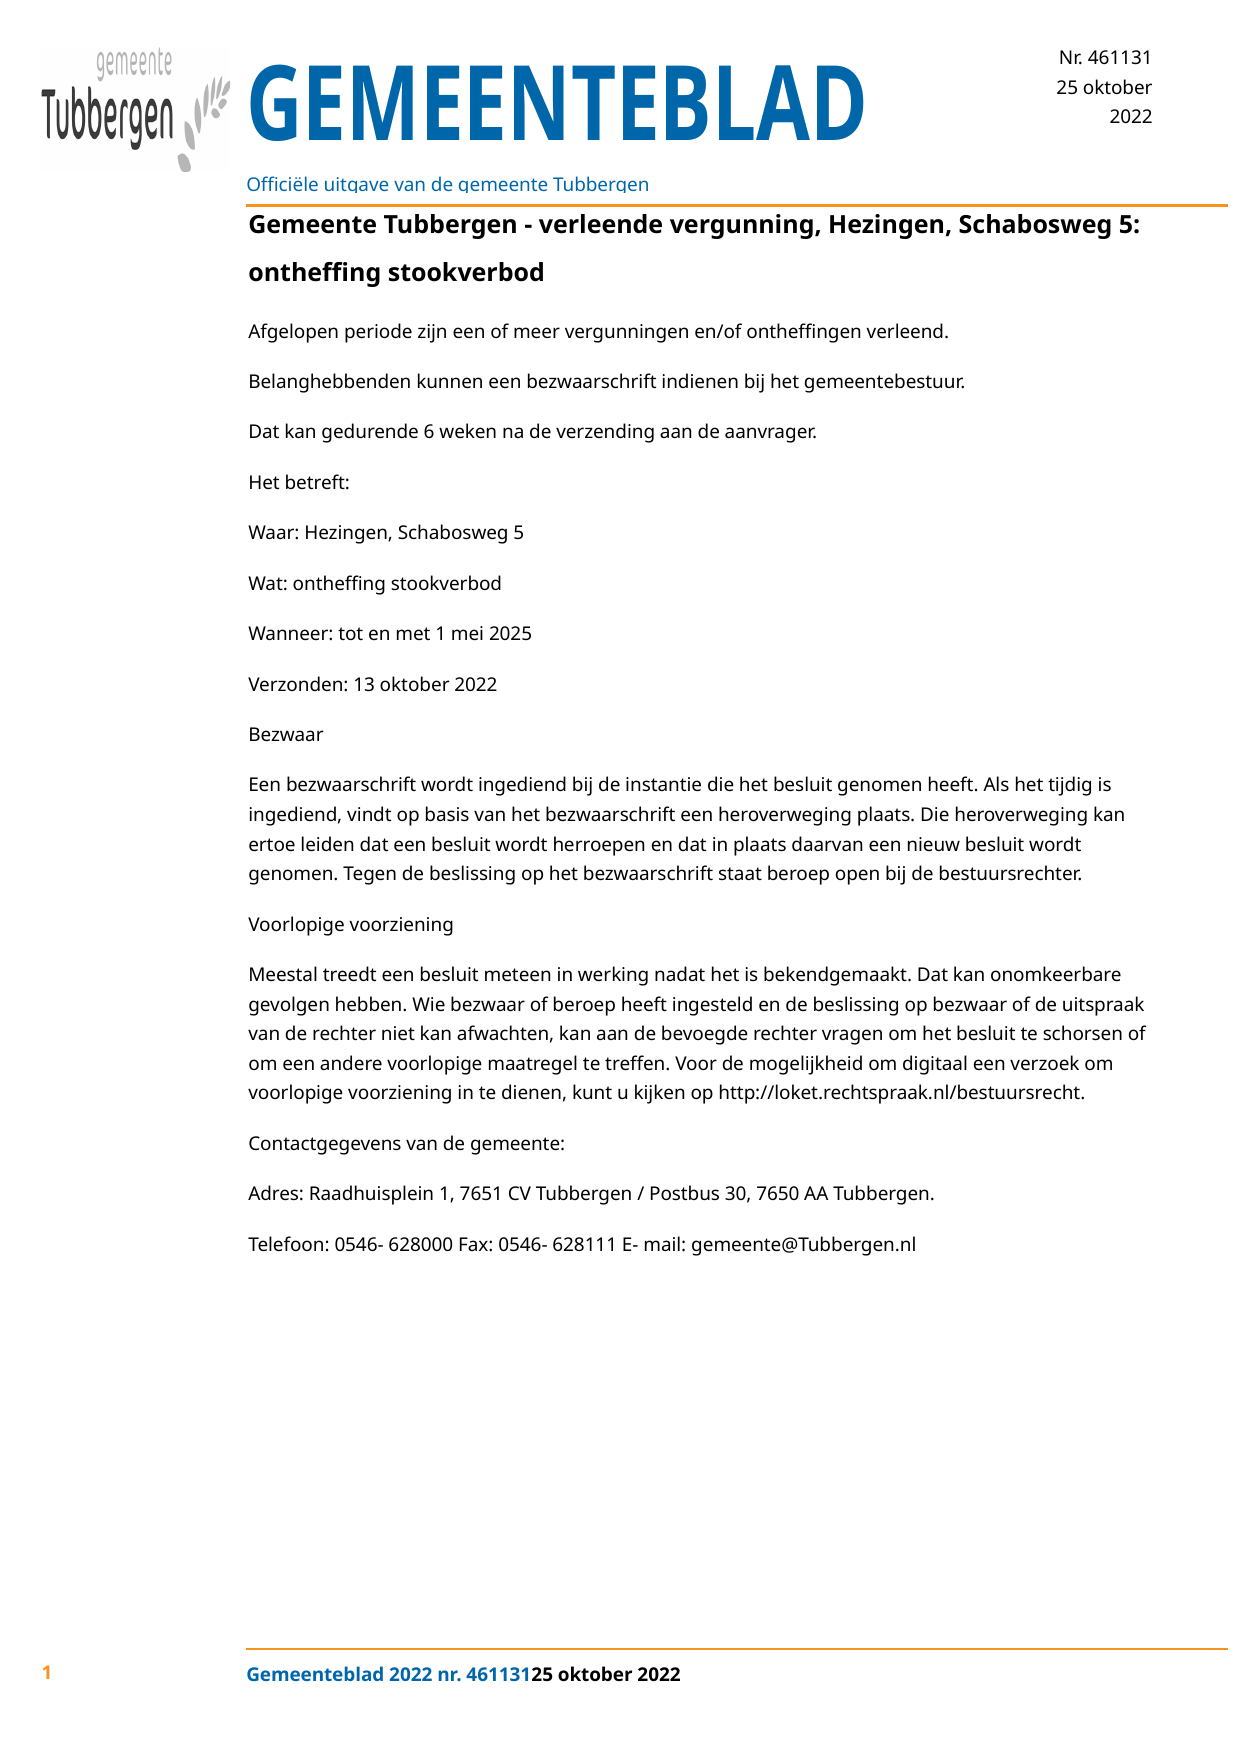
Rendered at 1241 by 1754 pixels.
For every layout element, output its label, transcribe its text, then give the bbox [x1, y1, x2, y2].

text Telefoon: 0546- 628000 Fax: 0546- 628111 E- mail: gemeente@Tubbergen.nl [248, 1231, 1152, 1257]
text Bezwaar [248, 721, 1152, 747]
text Dat kan gedurende 6 weken na de verzending aan de aanvrager. [248, 419, 1152, 444]
text Meestal treedt een besluit meteen in werking nadat het is bekendgemaakt. Dat kan onomkeerbare gevolgen hebben. Wie bezwaar of beroep heeft ingesteld en de beslissing op bezwaar of de uitspraak van de rechter niet kan afwachten, kan aan de bevoegde rechter vragen om het besluit te schorsen of om een andere voorlopige maatregel te treffen. Voor de mogelijkheid om digitaal een verzoek om voorlopige voorziening in te dienen, kunt u kijken op http://loket.rechtspraak.nl/bestuursrecht. [248, 961, 1152, 1105]
text Waar: Hezingen, Schabosweg 5 [248, 519, 1152, 545]
text Verzonden: 13 oktober 2022 [248, 671, 1152, 697]
picture [41, 47, 231, 172]
text Afgelopen periode zijn een of meer vergunningen en/of ontheffingen verleend. [248, 318, 1152, 344]
text Wanneer: tot en met 1 mei 2025 [248, 620, 1152, 646]
text Een bezwaarschrift wordt ingediend bij de instantie die het besluit genomen heeft. Als het tijdig is ingediend, vindt op basis van het bezwaarschrift een heroverweging plaats. Die heroverweging kan ertoe leiden dat een besluit wordt herroepen en dat in plaats daarvan een nieuw besluit wordt genomen. Tegen de beslissing op het bezwaarschrift staat beroep open bij de bestuursrechter. [248, 772, 1152, 886]
text Adres: Raadhuisplein 1, 7651 CV Tubbergen / Postbus 30, 7650 AA Tubbergen. [248, 1180, 1152, 1206]
text Belanghebbenden kunnen een bezwaarschrift indienen bij het gemeentebestuur. [248, 368, 1152, 394]
text Het betreft: [248, 469, 1152, 495]
text Voorlopige voorziening [248, 911, 1152, 937]
text Gemeente Tubbergen - verleende vergunning, Hezingen, Schabosweg 5: ontheffing stookverbod [248, 207, 1152, 288]
text Contactgegevens van de gemeente: [248, 1130, 1152, 1156]
text Wat: ontheffing stookverbod [248, 570, 1152, 596]
